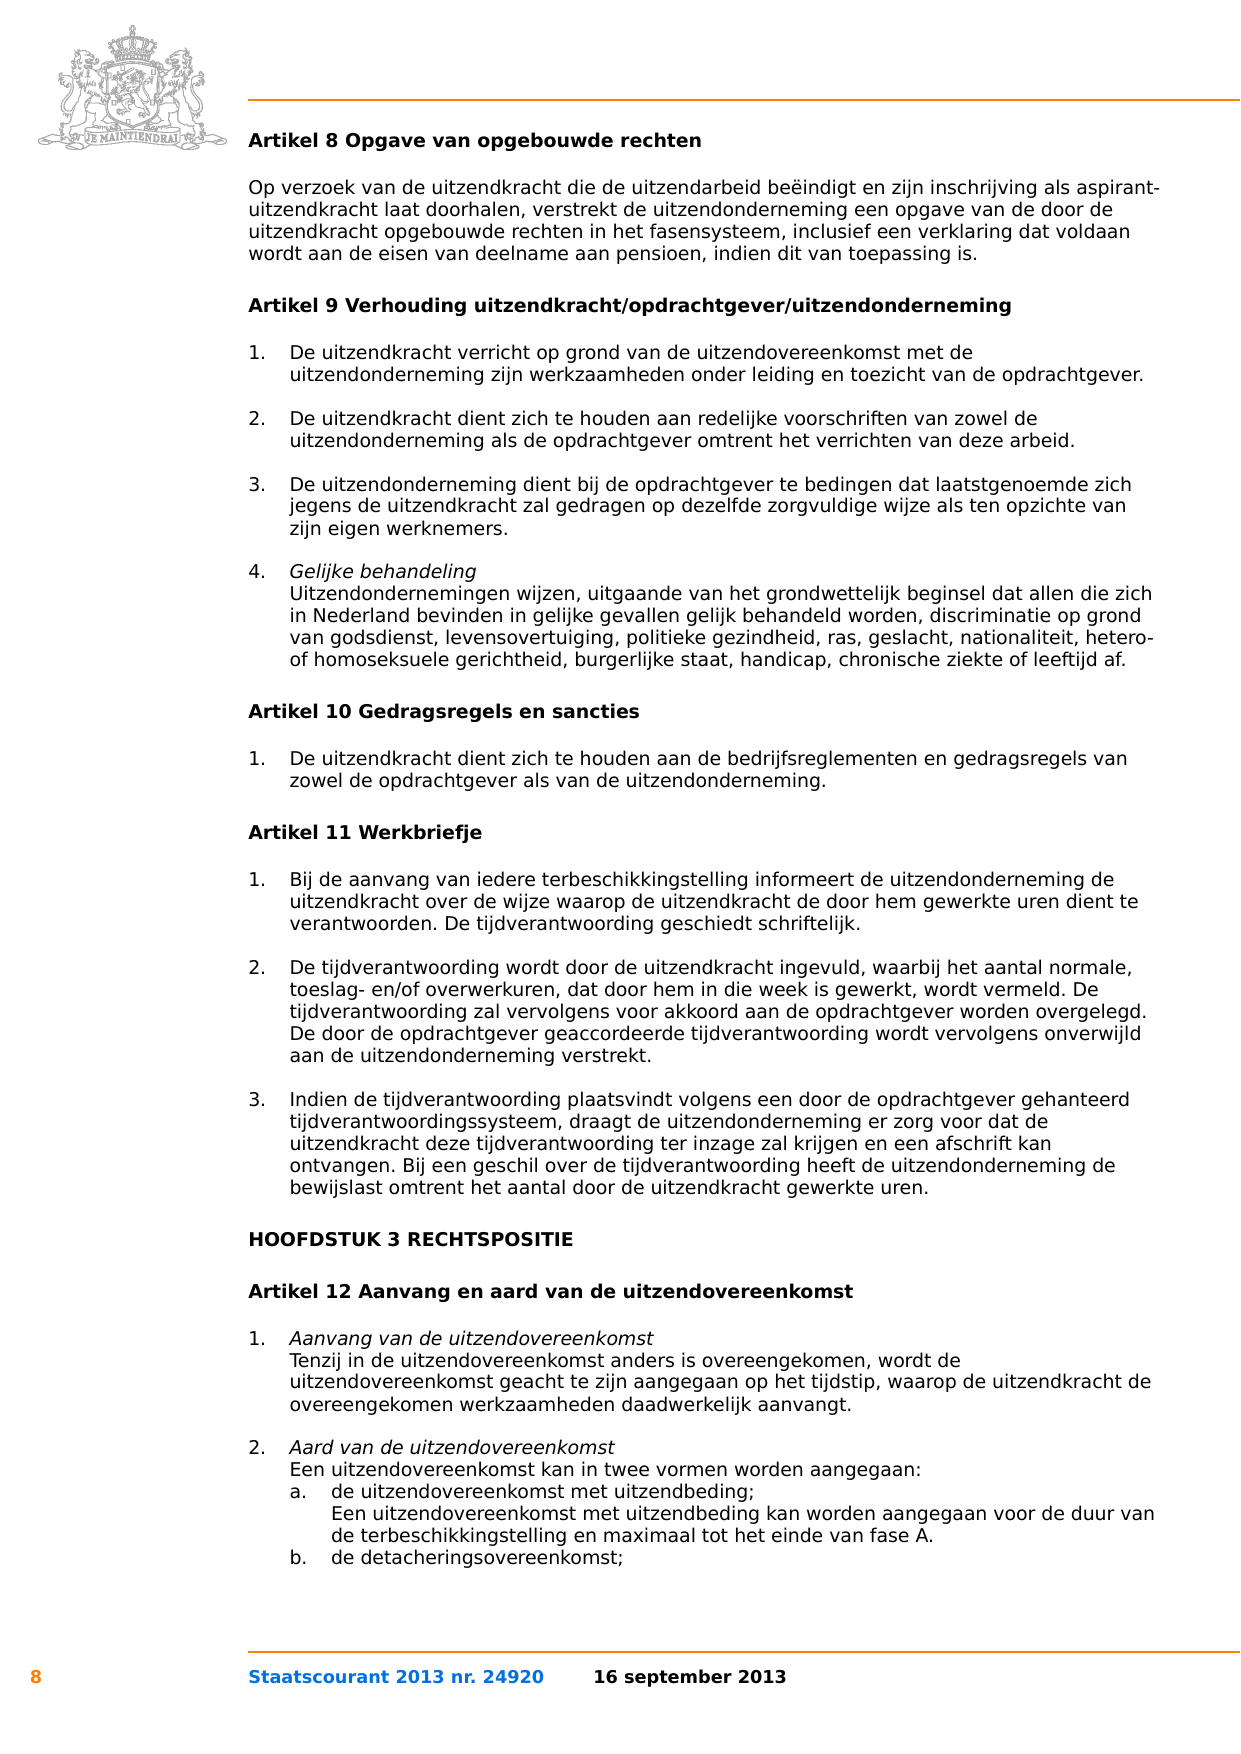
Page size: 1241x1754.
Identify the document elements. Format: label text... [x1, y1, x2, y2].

text 2. De tijdverantwoording wordt door de uitzendkracht ingevuld, waarbij het aantal normale, toeslag- en/of overwerkuren, dat door hem in die week is gewerkt, wordt vermeld. De tijdverantwoording zal vervolgens voor akkoord aan de opdrachtgever worden overgelegd. De door de opdrachtgever geaccordeerde tijdverantwoording wordt vervolgens onverwijld aan de uitzendonderneming verstrekt. [248, 957, 1163, 1067]
subtitle Artikel 12 Aanvang en aard van de uitzendovereenkomst [248, 1281, 1163, 1302]
text 1. Aanvang van de uitzendovereenkomst [248, 1327, 1163, 1349]
subtitle Artikel 9 Verhouding uitzendkracht/opdrachtgever/uitzendonderneming [248, 295, 1163, 317]
text a. de uitzendovereenkomst met uitzendbeding; [289, 1481, 1163, 1503]
text 2. De uitzendkracht dient zich te houden aan redelijke voorschriften van zowel de uitzendonderneming als de opdrachtgever omtrent het verrichten van deze arbeid. [248, 408, 1163, 452]
text b. de detacheringsovereenkomst; [289, 1547, 1163, 1569]
text 1. De uitzendkracht dient zich te houden aan de bedrijfsreglementen en gedragsregels van zowel de opdrachtgever als van de uitzendonderneming. [248, 748, 1163, 792]
text 2. Aard van de uitzendovereenkomst [248, 1437, 1163, 1459]
text Op verzoek van de uitzendkracht die de uitzendarbeid beëindigt en zijn inschrijving als aspirant-uitzendkracht laat doorhalen, verstrekt de uitzendonderneming een opgave van de door de uitzendkracht opgebouwde rechten in het fasensysteem, inclusief een verklaring dat voldaan wordt aan de eisen van deelname aan pensioen, indien dit van toepassing is. [248, 177, 1163, 265]
text Een uitzendovereenkomst kan in twee vormen worden aangegaan: [289, 1459, 1163, 1481]
subtitle Artikel 8 Opgave van opgebouwde rechten [248, 130, 1163, 152]
picture [38, 25, 227, 150]
text 3. Indien de tijdverantwoording plaatsvindt volgens een door de opdrachtgever gehanteerd tijdverantwoordingssysteem, draagt de uitzendonderneming er zorg voor dat de uitzendkracht deze tijdverantwoording ter inzage zal krijgen en een afschrift kan ontvangen. Bij een geschil over de tijdverantwoording heeft de uitzendonderneming de bewijslast omtrent het aantal door de uitzendkracht gewerkte uren. [248, 1089, 1163, 1198]
text 1. Bij de aanvang van iedere terbeschikkingstelling informeert de uitzendonderneming de uitzendkracht over de wijze waarop de uitzendkracht de door hem gewerkte uren dient te verantwoorden. De tijdverantwoording geschiedt schriftelijk. [248, 869, 1163, 935]
text 1. De uitzendkracht verricht op grond van de uitzendovereenkomst met de uitzendonderneming zijn werkzaamheden onder leiding en toezicht van de opdrachtgever. [248, 342, 1163, 386]
text 4. Gelijke behandeling [248, 561, 1163, 583]
text Een uitzendovereenkomst met uitzendbeding kan worden aangegaan voor de duur van de terbeschikkingstelling en maximaal tot het einde van fase A. [331, 1503, 1163, 1547]
subtitle Artikel 11 Werkbriefje [248, 822, 1163, 844]
subtitle Artikel 10 Gedragsregels en sancties [248, 701, 1163, 723]
subtitle HOOFDSTUK 3 RECHTSPOSITIE [248, 1228, 1163, 1251]
text Tenzij in de uitzendovereenkomst anders is overeengekomen, wordt de uitzendovereenkomst geacht te zijn aangegaan op het tijdstip, waarop de uitzendkracht de overeengekomen werkzaamheden daadwerkelijk aanvangt. [289, 1349, 1163, 1415]
text Uitzendondernemingen wijzen, uitgaande van het grondwettelijk beginsel dat allen die zich in Nederland bevinden in gelijke gevallen gelijk behandeld worden, discriminatie op grond van godsdienst, levensovertuiging, politieke gezindheid, ras, geslacht, nationaliteit, hetero- of homoseksuele gerichtheid, burgerlijke staat, handicap, chronische ziekte of leeftijd af. [289, 583, 1163, 671]
text 3. De uitzendonderneming dient bij de opdrachtgever te bedingen dat laatstgenoemde zich jegens de uitzendkracht zal gedragen op dezelfde zorgvuldige wijze als ten opzichte van zijn eigen werknemers. [248, 473, 1163, 539]
